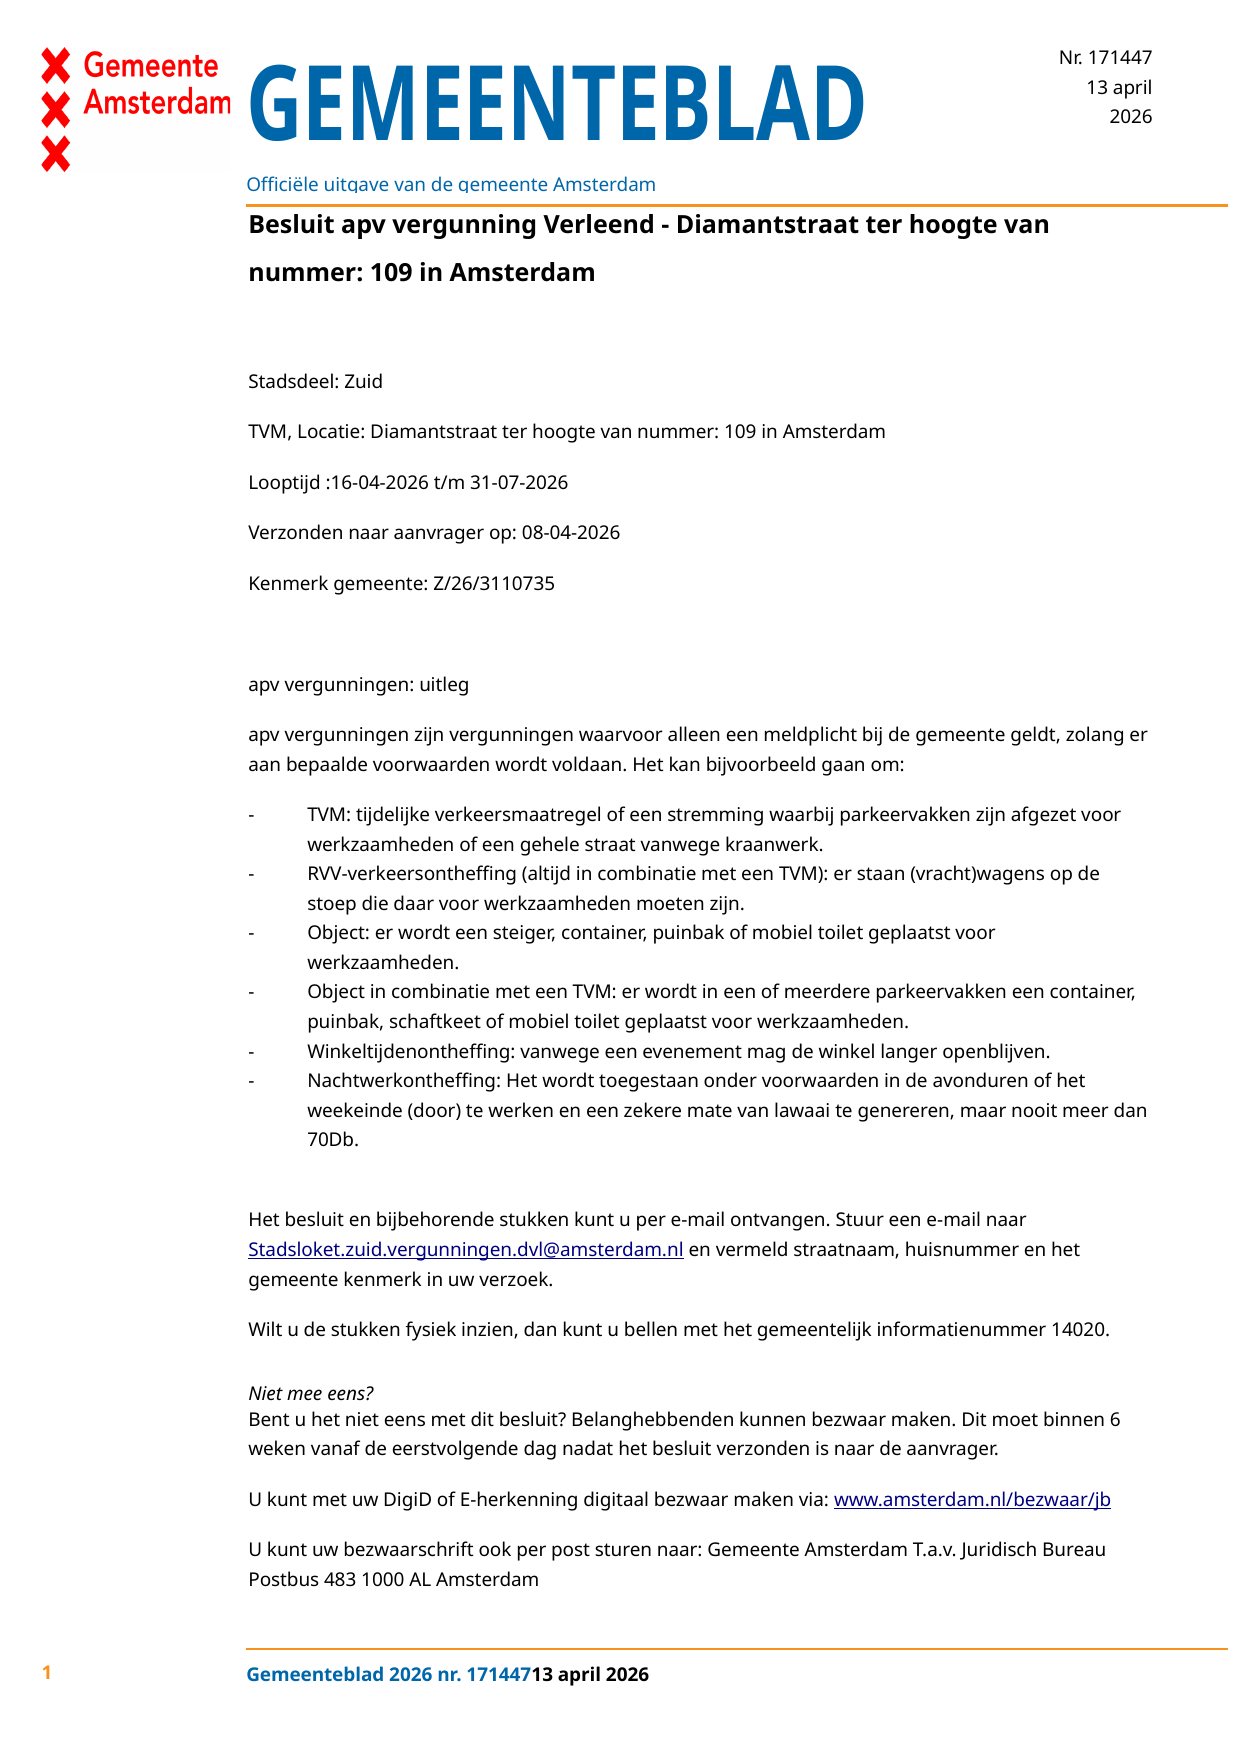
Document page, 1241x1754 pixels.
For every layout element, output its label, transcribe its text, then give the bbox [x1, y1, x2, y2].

text apv vergunningen: uitleg [248, 671, 1152, 697]
picture [41, 47, 231, 172]
text U kunt met uw DigiD of E-herkenning digitaal bezwaar maken via: www.amsterdam.nl/bezwaar/jb [248, 1486, 1152, 1512]
text Bent u het niet eens met dit besluit? Belanghebbenden kunnen bezwaar maken. Dit moet binnen 6 weken vanaf de eerstvolgende dag nadat het besluit verzonden is naar de aanvrager. [248, 1406, 1152, 1461]
text apv vergunningen zijn vergunningen waarvoor alleen een meldplicht bij de gemeente geldt, zolang er aan bepaalde voorwaarden wordt voldaan. Het kan bijvoorbeeld gaan om: [248, 721, 1152, 777]
text Het besluit en bijbehorende stukken kunt u per e-mail ontvangen. Stuur een e-mail naar Stadsloket.zuid.vergunningen.dvl@amsterdam.nl en vermeld straatnaam, huisnummer en het gemeente kenmerk in uw verzoek. [248, 1207, 1152, 1292]
text Kenmerk gemeente: Z/26/3110735 [248, 570, 1152, 596]
list Winkeltijdenontheffing: vanwege een evenement mag de winkel langer openblijven. [248, 1038, 1152, 1064]
text TVM, Locatie: Diamantstraat ter hoogte van nummer: 109 in Amsterdam [248, 419, 1152, 444]
list RVV-verkeersontheffing (altijd in combinatie met een TVM): er staan (vracht)wagens op de stoep die daar voor werkzaamheden moeten zijn. [248, 860, 1152, 916]
list Object: er wordt een steiger, container, puinbak of mobiel toilet geplaatst voor werkzaamheden. [248, 919, 1152, 975]
text Niet mee eens? [248, 1380, 1152, 1406]
list Object in combinatie met een TVM: er wordt in een of meerdere parkeervakken een container, puinbak, schaftkeet of mobiel toilet geplaatst voor werkzaamheden. [248, 979, 1152, 1034]
list Nachtwerkontheffing: Het wordt toegestaan onder voorwaarden in de avonduren of het weekeinde (door) te werken en een zekere mate van lawaai te genereren, maar nooit meer dan 70Db. [248, 1067, 1152, 1152]
text Looptijd :16-04-2026 t/m 31-07-2026 [248, 469, 1152, 495]
list TVM: tijdelijke verkeersmaatregel of een stremming waarbij parkeervakken zijn afgezet voor werkzaamheden of een gehele straat vanwege kraanwerk. [248, 801, 1152, 857]
text U kunt uw bezwaarschrift ook per post sturen naar: Gemeente Amsterdam T.a.v. Juridisch Bureau Postbus 483 1000 AL Amsterdam [248, 1536, 1152, 1592]
text Verzonden naar aanvrager op: 08-04-2026 [248, 519, 1152, 545]
text Wilt u de stukken fysiek inzien, dan kunt u bellen met het gemeentelijk informatienummer 14020. [248, 1316, 1152, 1342]
text Besluit apv vergunning Verleend - Diamantstraat ter hoogte van nummer: 109 in Amsterdam [248, 207, 1152, 288]
text Stadsdeel: Zuid [248, 368, 1152, 394]
